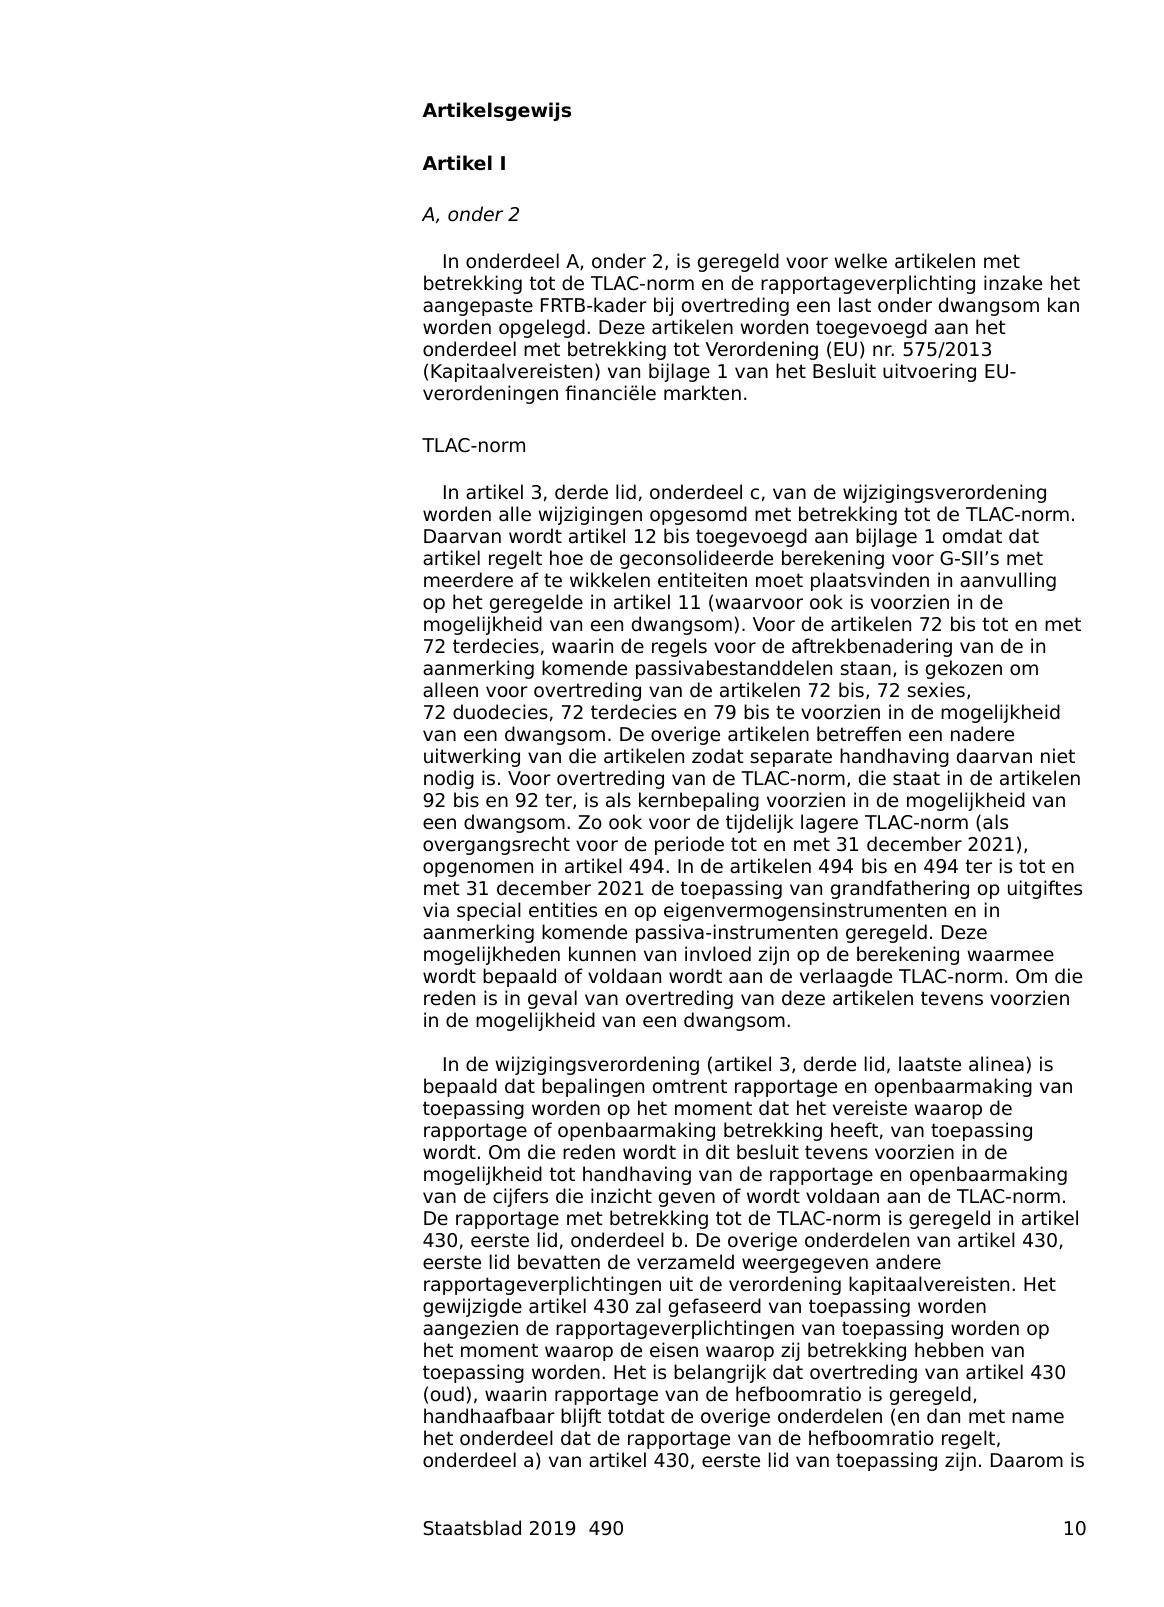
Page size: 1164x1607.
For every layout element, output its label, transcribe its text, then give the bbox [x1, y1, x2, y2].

text In onderdeel A, onder 2, is geregeld voor welke artikelen met betrekking tot de TLAC-norm en de rapportageverplichting inzake het aangepaste FRTB-kader bij overtreding een last onder dwangsom kan worden opgelegd. Deze artikelen worden toegevoegd aan het onderdeel met betrekking tot Verordening (EU) nr. 575/2013 (Kapitaalvereisten) van bijlage 1 van het Besluit uitvoering EU-verordeningen financiële markten. [422, 251, 1087, 405]
subtitle A, onder 2 [422, 204, 1087, 226]
subtitle Artikelsgewijs [422, 100, 1087, 122]
subtitle TLAC-norm [422, 435, 1087, 457]
text In de wijzigingsverordening (artikel 3, derde lid, laatste alinea) is bepaald dat bepalingen omtrent rapportage en openbaarmaking van toepassing worden op het moment dat het vereiste waarop de rapportage of openbaarmaking betrekking heeft, van toepassing wordt. Om die reden wordt in dit besluit tevens voorzien in de mogelijkheid tot handhaving van de rapportage en openbaarmaking van de cijfers die inzicht geven of wordt voldaan aan de TLAC-norm. De rapportage met betrekking tot de TLAC-norm is geregeld in artikel 430, eerste lid, onderdeel b. De overige onderdelen van artikel 430, eerste lid bevatten de verzameld weergegeven andere rapportageverplichtingen uit de verordening kapitaalvereisten. Het gewijzigde artikel 430 zal gefaseerd van toepassing worden aangezien de rapportageverplichtingen van toepassing worden op het moment waarop de eisen waarop zij betrekking hebben van toepassing worden. Het is belangrijk dat overtreding van artikel 430 (oud), waarin rapportage van de hefboomratio is geregeld, handhaafbaar blijft totdat de overige onderdelen (en dan met name het onderdeel dat de rapportage van de hefboomratio regelt, onderdeel a) van artikel 430, eerste lid van toepassing zijn. Daarom is [422, 1054, 1087, 1471]
text In artikel 3, derde lid, onderdeel c, van de wijzigingsverordening worden alle wijzigingen opgesomd met betrekking tot de TLAC-norm. Daarvan wordt artikel 12 bis toegevoegd aan bijlage 1 omdat dat artikel regelt hoe de geconsolideerde berekening voor G-SII’s met meerdere af te wikkelen entiteiten moet plaatsvinden in aanvulling op het geregelde in artikel 11 (waarvoor ook is voorzien in de mogelijkheid van een dwangsom). Voor de artikelen 72 bis tot en met 72 terdecies, waarin de regels voor de aftrekbenadering van de in aanmerking komende passivabestanddelen staan, is gekozen om alleen voor overtreding van de artikelen 72 bis, 72 sexies, 72 duodecies, 72 terdecies en 79 bis te voorzien in de mogelijkheid van een dwangsom. De overige artikelen betreffen een nadere uitwerking van die artikelen zodat separate handhaving daarvan niet nodig is. Voor overtreding van de TLAC-norm, die staat in de artikelen 92 bis en 92 ter, is als kernbepaling voorzien in de mogelijkheid van een dwangsom. Zo ook voor de tijdelijk lagere TLAC-norm (als overgangsrecht voor de periode tot en met 31 december 2021), opgenomen in artikel 494. In de artikelen 494 bis en 494 ter is tot en met 31 december 2021 de toepassing van grandfathering op uitgiftes via special entities en op eigenvermogensinstrumenten en in aanmerking komende passiva-instrumenten geregeld. Deze mogelijkheden kunnen van invloed zijn op de berekening waarmee wordt bepaald of voldaan wordt aan de verlaagde TLAC-norm. Om die reden is in geval van overtreding van deze artikelen tevens voorzien in de mogelijkheid van een dwangsom. [422, 482, 1087, 1032]
subtitle Artikel I [422, 152, 1087, 174]
